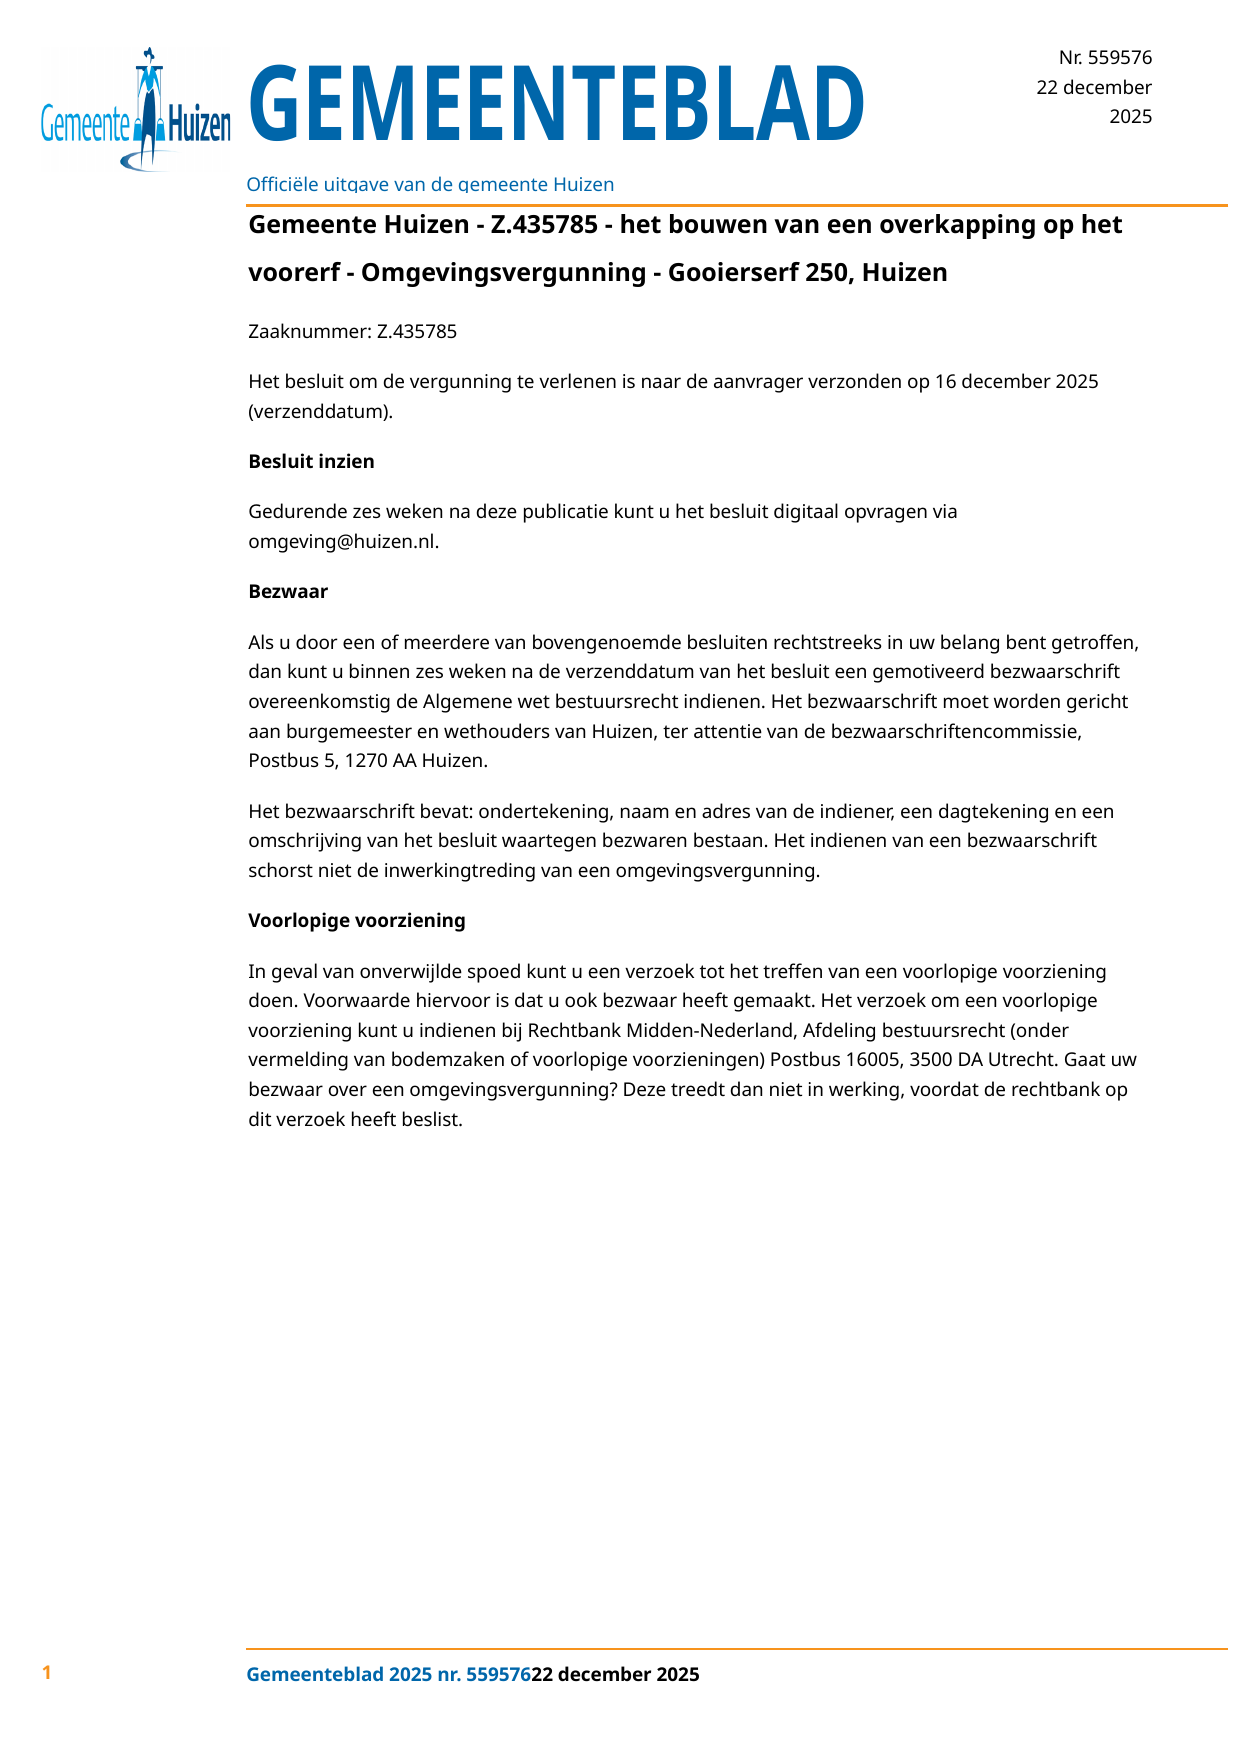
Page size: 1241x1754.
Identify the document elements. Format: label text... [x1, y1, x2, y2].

text Zaaknummer: Z.435785 [248, 318, 1152, 344]
picture [41, 47, 231, 172]
text Het besluit om de vergunning te verlenen is naar de aanvrager verzonden op 16 december 2025 (verzenddatum). [248, 368, 1152, 424]
text In geval van onverwijlde spoed kunt u een verzoek tot het treffen van een voorlopige voorziening doen. Voorwaarde hiervoor is dat u ook bezwaar heeft gemaakt. Het verzoek om een voorlopige voorziening kunt u indienen bij Rechtbank Midden-Nederland, Afdeling bestuursrecht (onder vermelding van bodemzaken of voorlopige voorzieningen) Postbus 16005, 3500 DA Utrecht. Gaat uw bezwaar over een omgevingsvergunning? Deze treedt dan niet in werking, voordat de rechtbank op dit verzoek heeft beslist. [248, 958, 1152, 1132]
text Besluit inzien [248, 448, 1152, 474]
text Als u door een of meerdere van bovengenoemde besluiten rechtstreeks in uw belang bent getroffen, dan kunt u binnen zes weken na de verzenddatum van het besluit een gemotiveerd bezwaarschrift overeenkomstig de Algemene wet bestuursrecht indienen. Het bezwaarschrift moet worden gericht aan burgemeester en wethouders van Huizen, ter attentie van de bezwaarschriftencommissie, Postbus 5, 1270 AA Huizen. [248, 629, 1152, 773]
text Voorlopige voorziening [248, 907, 1152, 933]
text Gemeente Huizen - Z.435785 - het bouwen van een overkapping op het voorerf - Omgevingsvergunning - Gooierserf 250, Huizen [248, 207, 1152, 288]
text Gedurende zes weken na deze publicatie kunt u het besluit digitaal opvragen via omgeving@huizen.nl. [248, 499, 1152, 554]
text Het bezwaarschrift bevat: ondertekening, naam en adres van de indiener, een dagtekening en een omschrijving van het besluit waartegen bezwaren bestaan. Het indienen van een bezwaarschrift schorst niet de inwerkingtreding van een omgevingsvergunning. [248, 798, 1152, 883]
text Bezwaar [248, 579, 1152, 604]
